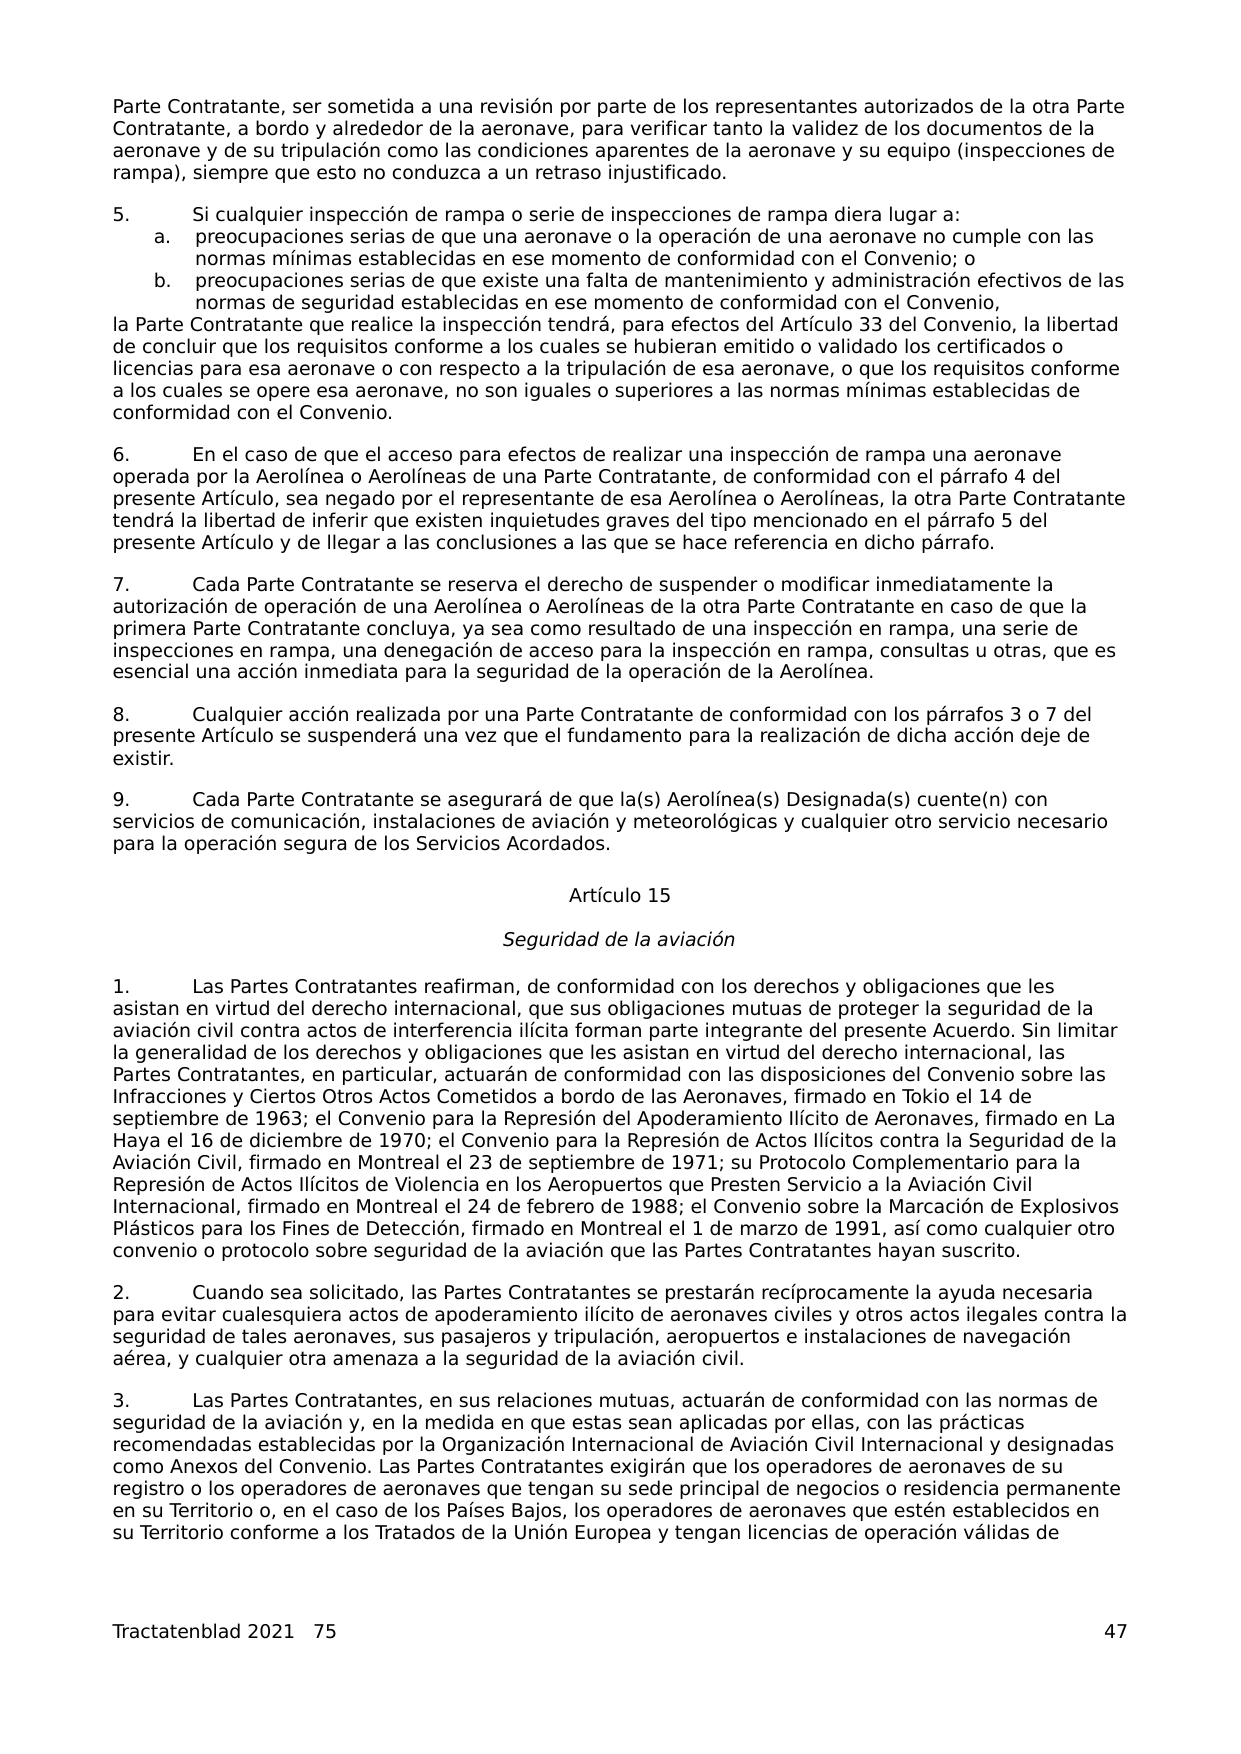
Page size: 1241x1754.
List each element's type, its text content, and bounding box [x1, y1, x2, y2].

text Parte Contratante, ser sometida a una revisión por parte de los representantes autorizados de la otra Parte Contratante, a bordo y alrededor de la aeronave, para verificar tanto la validez de los documentos de la aeronave y de su tripulación como las condiciones aparentes de la aeronave y su equipo (inspecciones de rampa), siempre que esto no conduzca a un retraso injustificado. [112, 96, 1128, 184]
text 2. Cuando sea solicitado, las Partes Contratantes se prestarán recíprocamente la ayuda necesaria para evitar cualesquiera actos de apoderamiento ilícito de aeronaves civiles y otros actos ilegales contra la seguridad de tales aeronaves, sus pasajeros y tripulación, aeropuertos e instalaciones de navegación aérea, y cualquier otra amenaza a la seguridad de la aviación civil. [112, 1282, 1128, 1370]
text 5. Si cualquier inspección de rampa o serie de inspecciones de rampa diera lugar a: [112, 204, 1128, 226]
text 9. Cada Parte Contratante se asegurará de que la(s) Aerolínea(s) Designada(s) cuente(n) con servicios de comunicación, instalaciones de aviación y meteorológicas y cualquier otro servicio necesario para la operación segura de los Servicios Acordados. [112, 789, 1128, 855]
text 7. Cada Parte Contratante se reserva el derecho de suspender o modificar inmediatamente la autorización de operación de una Aerolínea o Aerolíneas de la otra Parte Contratante en caso de que la primera Parte Contratante concluya, ya sea como resultado de una inspección en rampa, una serie de inspecciones en rampa, una denegación de acceso para la inspección en rampa, consultas u otras, que es esencial una acción inmediata para la seguridad de la operación de la Aerolínea. [112, 573, 1128, 683]
text 3. Las Partes Contratantes, en sus relaciones mutuas, actuarán de conformidad con las normas de seguridad de la aviación y, en la medida en que estas sean aplicadas por ellas, con las prácticas recomendadas establecidas por la Organización Internacional de Aviación Civil Internacional y designadas como Anexos del Convenio. Las Partes Contratantes exigirán que los operadores de aeronaves de su registro o los operadores de aeronaves que tengan su sede principal de negocios o residencia permanente en su Territorio o, en el caso de los Países Bajos, los operadores de aeronaves que estén establecidos en su Territorio conforme a los Tratados de la Unión Europea y tengan licencias de operación válidas de [112, 1390, 1128, 1544]
subtitle Artículo 15 Seguridad de la aviación [112, 885, 1128, 951]
text a. preocupaciones serias de que una aeronave o la operación de una aeronave no cumple con las normas mínimas establecidas en ese momento de conformidad con el Convenio; o [153, 226, 1128, 270]
text 6. En el caso de que el acceso para efectos de realizar una inspección de rampa una aeronave operada por la Aerolínea o Aerolíneas de una Parte Contratante, de conformidad con el párrafo 4 del presente Artículo, sea negado por el representante de esa Aerolínea o Aerolíneas, la otra Parte Contratante tendrá la libertad de inferir que existen inquietudes graves del tipo mencionado en el párrafo 5 del presente Artículo y de llegar a las conclusiones a las que se hace referencia en dicho párrafo. [112, 444, 1128, 553]
text 8. Cualquier acción realizada por una Parte Contratante de conformidad con los párrafos 3 o 7 del presente Artículo se suspenderá una vez que el fundamento para la realización de dicha acción deje de existir. [112, 703, 1128, 769]
text 1. Las Partes Contratantes reafirman, de conformidad con los derechos y obligaciones que les asistan en virtud del derecho internacional, que sus obligaciones mutuas de proteger la seguridad de la aviación civil contra actos de interferencia ilícita forman parte integrante del presente Acuerdo. Sin limitar la generalidad de los derechos y obligaciones que les asistan en virtud del derecho internacional, las Partes Contratantes, en particular, actuarán de conformidad con las disposiciones del Convenio sobre las Infracciones y Ciertos Otros Actos Cometidos a bordo de las Aeronaves, firmado en Tokio el 14 de septiembre de 1963; el Convenio para la Represión del Apoderamiento Ilícito de Aeronaves, firmado en La Haya el 16 de diciembre de 1970; el Convenio para la Represión de Actos Ilícitos contra la Seguridad de la Aviación Civil, firmado en Montreal el 23 de septiembre de 1971; su Protocolo Complementario para la Represión de Actos Ilícitos de Violencia en los Aeropuertos que Presten Servicio a la Aviación Civil Internacional, firmado en Montreal el 24 de febrero de 1988; el Convenio sobre la Marcación de Explosivos Plásticos para los Fines de Detección, firmado en Montreal el 1 de marzo de 1991, así como cualquier otro convenio o protocolo sobre seguridad de la aviación que las Partes Contratantes hayan suscrito. [112, 976, 1128, 1262]
text la Parte Contratante que realice la inspección tendrá, para efectos del Artículo 33 del Convenio, la libertad de concluir que los requisitos conforme a los cuales se hubieran emitido o validado los certificados o licencias para esa aeronave o con respecto a la tripulación de esa aeronave, o que los requisitos conforme a los cuales se opere esa aeronave, no son iguales o superiores a las normas mínimas establecidas de conformidad con el Convenio. [112, 314, 1128, 424]
text b. preocupaciones serias de que existe una falta de mantenimiento y administración efectivos de las normas de seguridad establecidas en ese momento de conformidad con el Convenio, [153, 270, 1128, 314]
